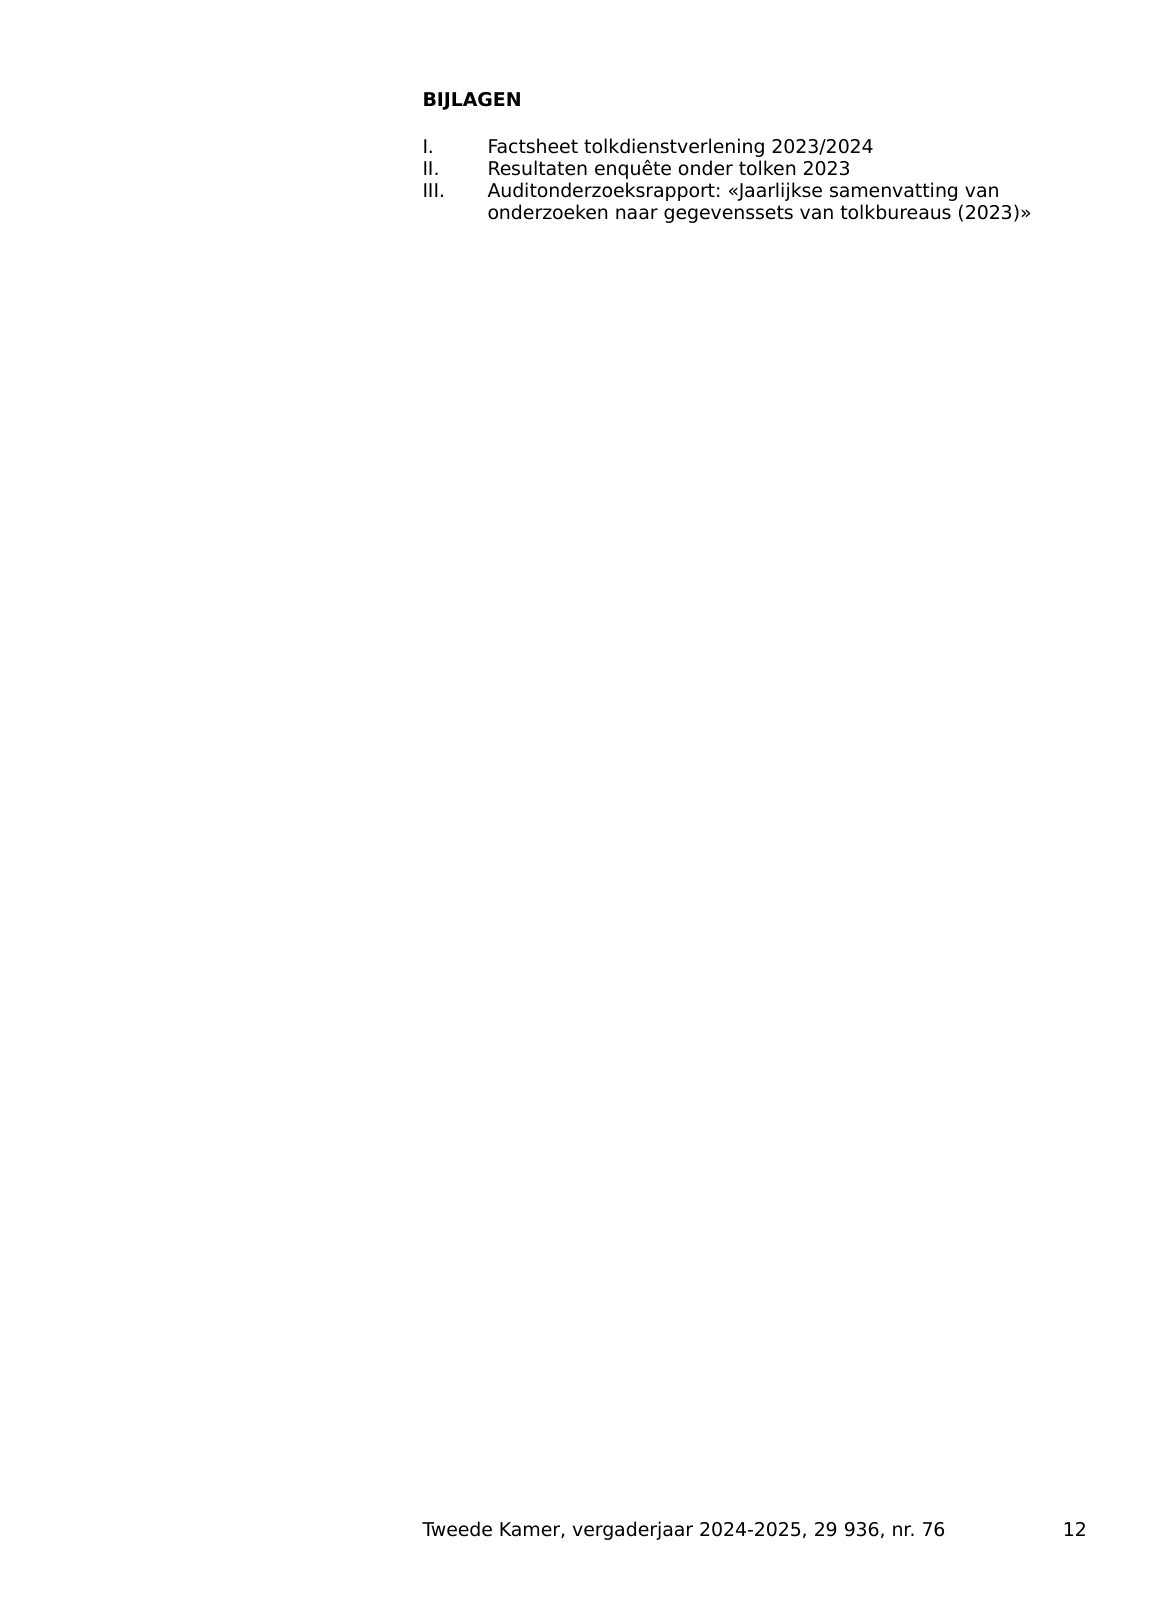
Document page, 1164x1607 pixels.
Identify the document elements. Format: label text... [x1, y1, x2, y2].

text I. Factsheet tolkdienstverlening 2023/2024 [422, 136, 1087, 158]
subtitle BIJLAGEN [77, 89, 1087, 111]
text III. Auditonderzoeksrapport: «Jaarlijkse samenvatting van onderzoeken naar gegevenssets van tolkbureaus (2023)» [422, 180, 1087, 224]
text II. Resultaten enquête onder tolken 2023 [422, 158, 1087, 180]
